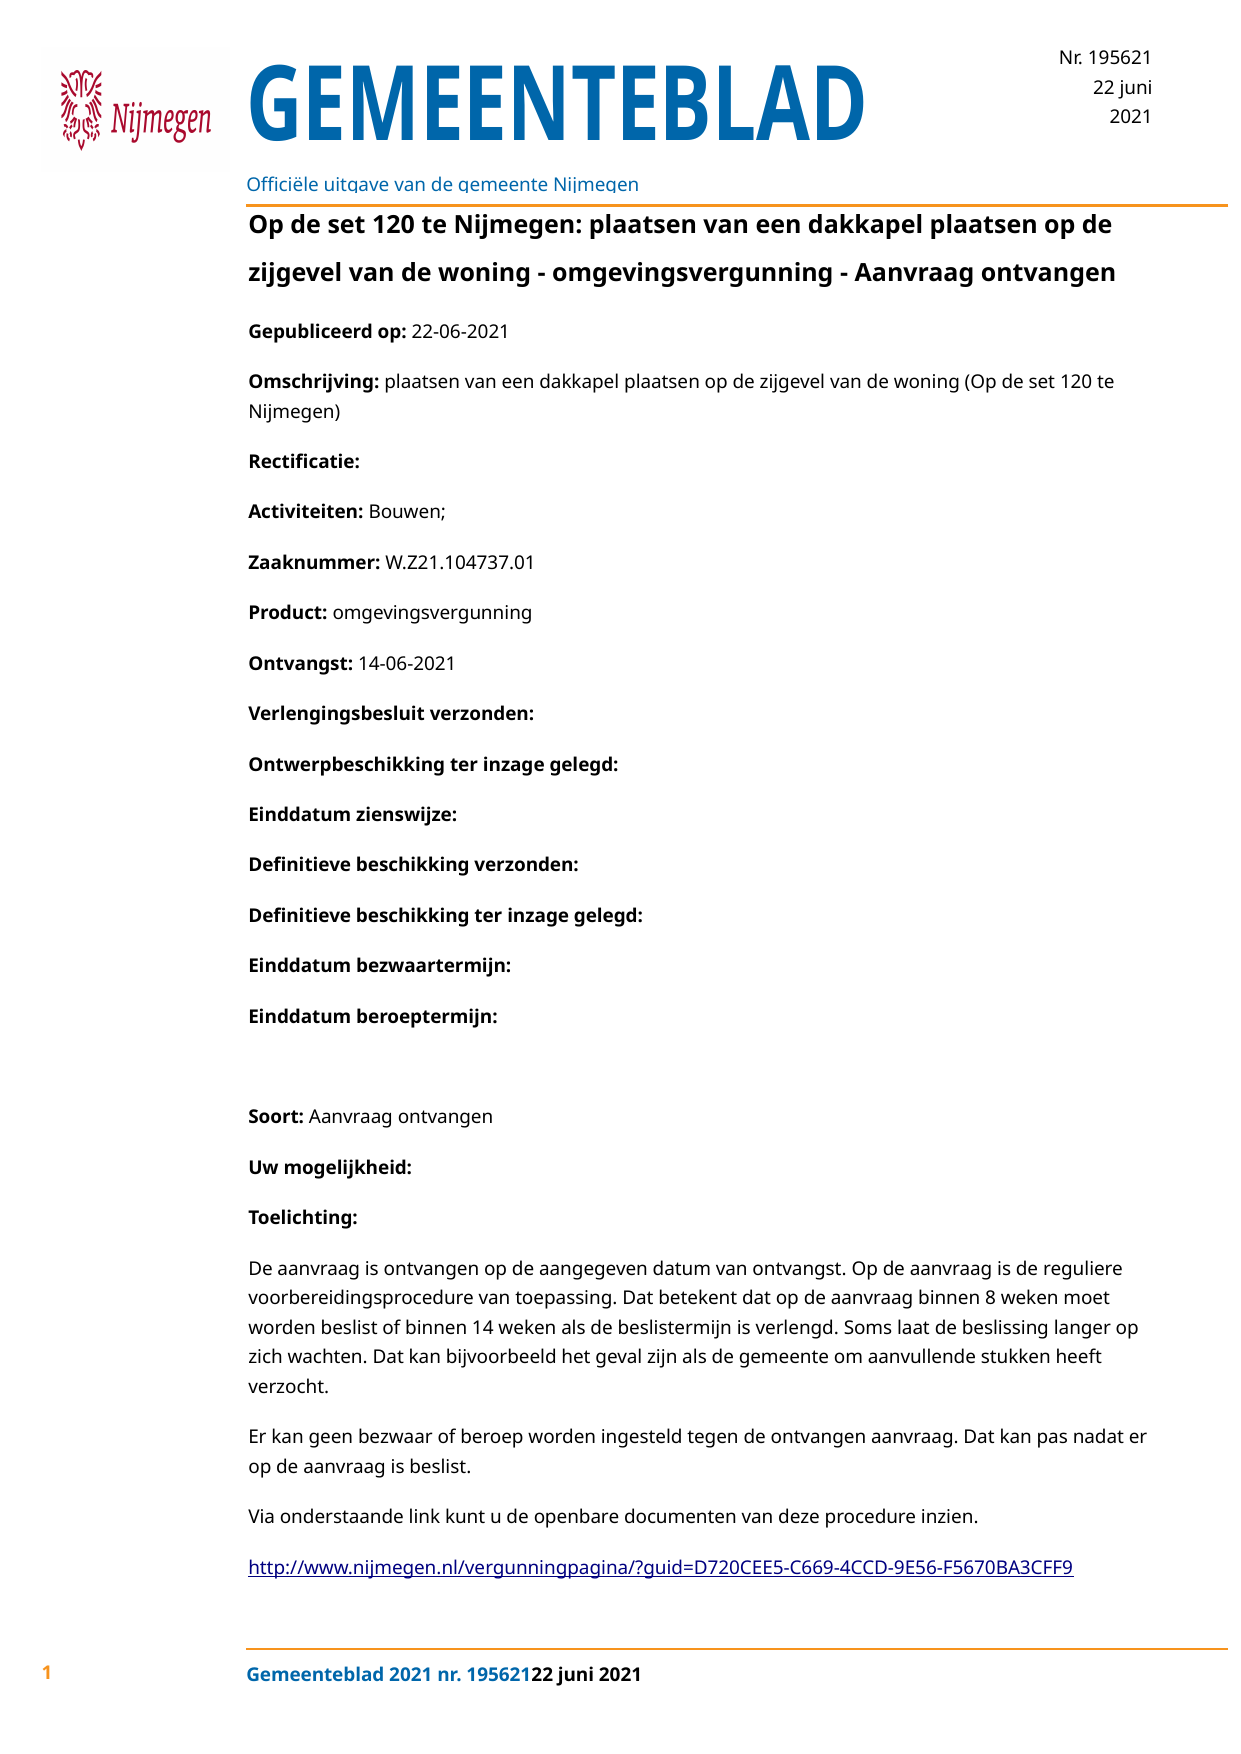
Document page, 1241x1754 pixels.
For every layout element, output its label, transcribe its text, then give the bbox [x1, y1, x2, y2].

text Product: omgevingsvergunning [248, 599, 1152, 625]
text Ontwerpbeschikking ter inzage gelegd: [248, 751, 1152, 777]
text Omschrijving: plaatsen van een dakkapel plaatsen op de zijgevel van de woning (Op de set 120 te Nijmegen) [248, 368, 1152, 424]
text Er kan geen bezwaar of beroep worden ingesteld tegen de ontvangen aanvraag. Dat kan pas nadat er op de aanvraag is beslist. [248, 1424, 1152, 1479]
text Via onderstaande link kunt u de openbare documenten van deze procedure inzien. [248, 1504, 1152, 1529]
text Activiteiten: Bouwen; [248, 499, 1152, 524]
text Verlengingsbesluit verzonden: [248, 700, 1152, 726]
text Soort: Aanvraag ontvangen [248, 1104, 1152, 1129]
text Definitieve beschikking ter inzage gelegd: [248, 902, 1152, 928]
text Rectificatie: [248, 448, 1152, 474]
text Einddatum beroeptermijn: [248, 1003, 1152, 1029]
text Definitieve beschikking verzonden: [248, 852, 1152, 877]
text Einddatum zienswijze: [248, 801, 1152, 827]
picture [41, 47, 231, 172]
text Gepubliceerd op: 22-06-2021 [248, 318, 1152, 344]
text De aanvraag is ontvangen op de aangegeven datum van ontvangst. Op de aanvraag is de reguliere voorbereidingsprocedure van toepassing. Dat betekent dat op de aanvraag binnen 8 weken moet worden beslist of binnen 14 weken als de beslistermijn is verlengd. Soms laat de beslissing langer op zich wachten. Dat kan bijvoorbeeld het geval zijn als de gemeente om aanvullende stukken heeft verzocht. [248, 1255, 1152, 1399]
text http://www.nijmegen.nl/vergunningpagina/?guid=D720CEE5-C669-4CCD-9E56-F5670BA3CFF9 [248, 1554, 1152, 1580]
text Ontvangst: 14-06-2021 [248, 650, 1152, 676]
text Op de set 120 te Nijmegen: plaatsen van een dakkapel plaatsen op de zijgevel van de woning - omgevingsvergunning - Aanvraag ontvangen [248, 207, 1152, 288]
text Zaaknummer: W.Z21.104737.01 [248, 549, 1152, 575]
text Toelichting: [248, 1204, 1152, 1230]
text Einddatum bezwaartermijn: [248, 952, 1152, 978]
text Uw mogelijkheid: [248, 1154, 1152, 1180]
